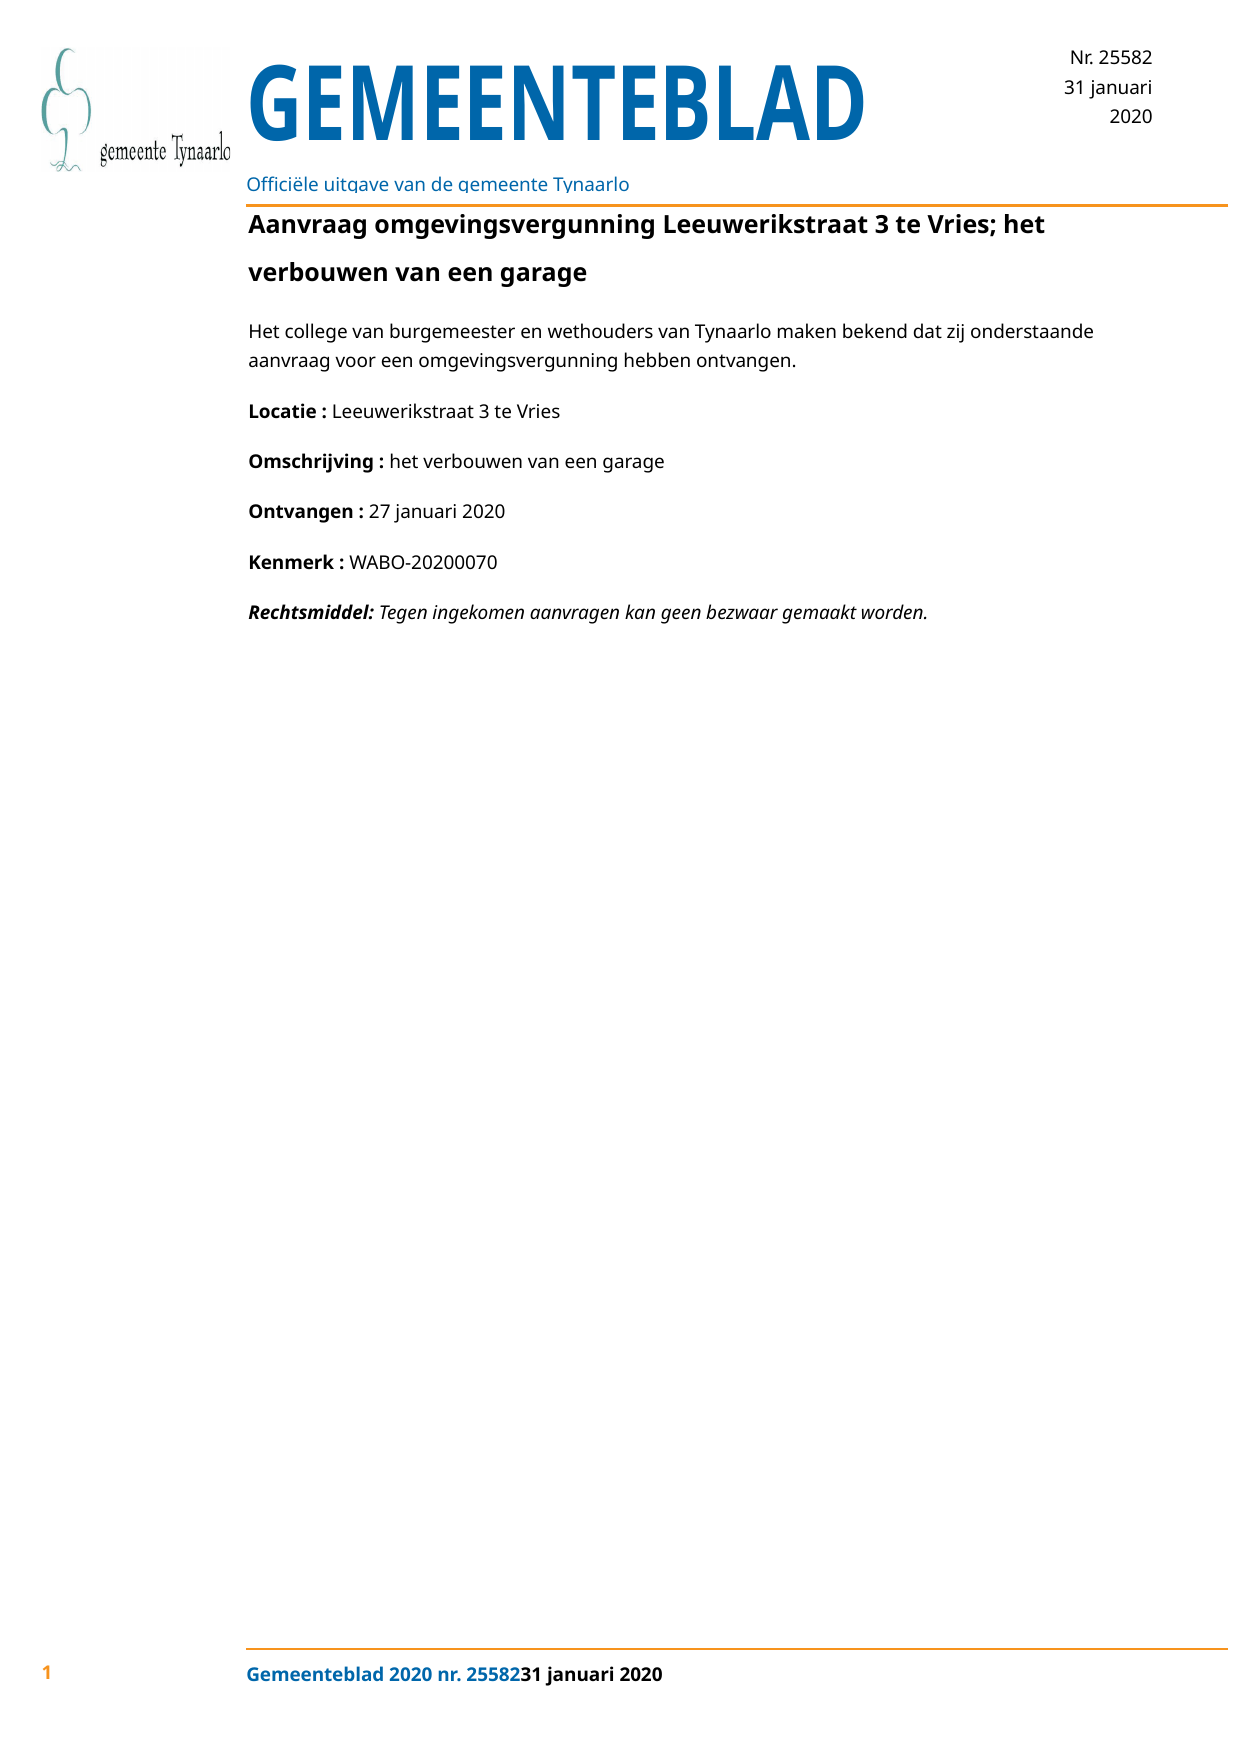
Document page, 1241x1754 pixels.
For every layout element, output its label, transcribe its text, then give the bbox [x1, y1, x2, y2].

text Kenmerk : WABO-20200070 [248, 549, 1152, 575]
text Omschrijving : het verbouwen van een garage [248, 448, 1152, 474]
text Het college van burgemeester en wethouders van Tynaarlo maken bekend dat zij onderstaande aanvraag voor een omgevingsvergunning hebben ontvangen. [248, 318, 1152, 373]
picture [41, 47, 231, 172]
text Rechtsmiddel: Tegen ingekomen aanvragen kan geen bezwaar gemaakt worden. [248, 599, 1152, 625]
text Locatie : Leeuwerikstraat 3 te Vries [248, 398, 1152, 424]
text Ontvangen : 27 januari 2020 [248, 499, 1152, 524]
text Aanvraag omgevingsvergunning Leeuwerikstraat 3 te Vries; het verbouwen van een garage [248, 207, 1152, 288]
